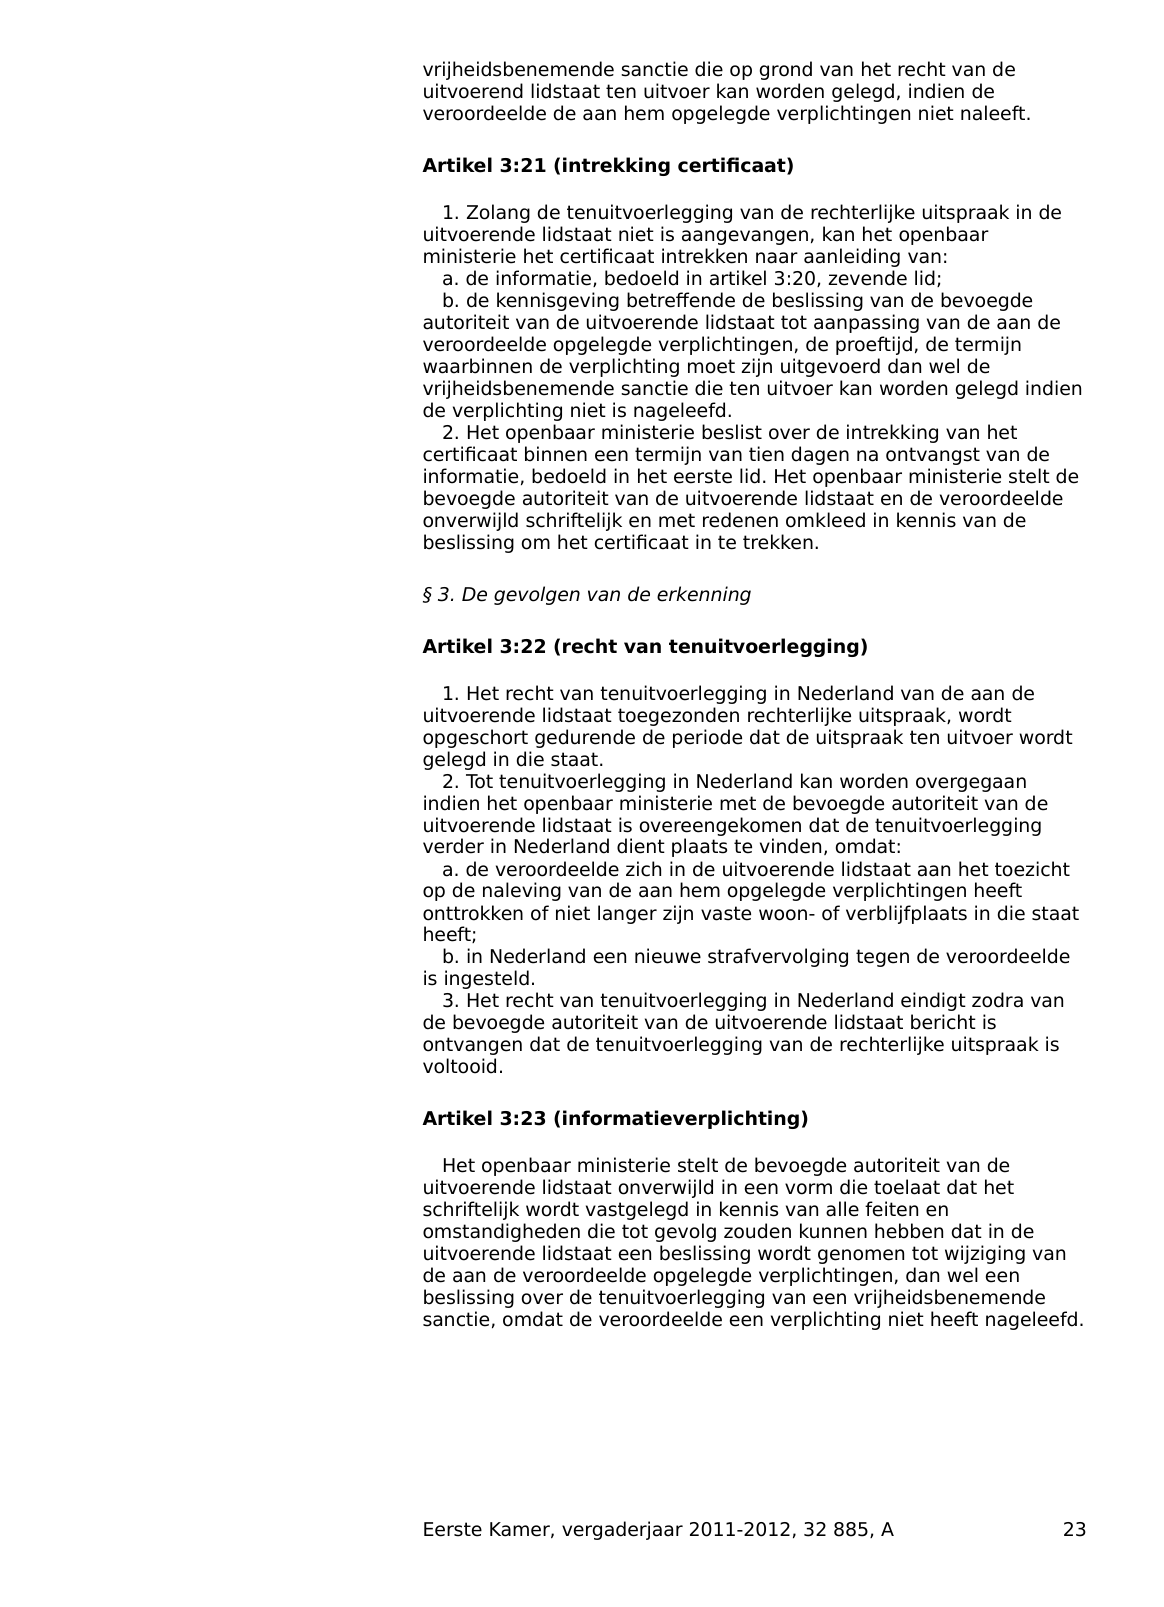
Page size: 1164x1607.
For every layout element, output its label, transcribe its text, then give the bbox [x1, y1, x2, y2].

text b. de kennisgeving betreffende de beslissing van de bevoegde autoriteit van de uitvoerende lidstaat tot aanpassing van de aan de veroordeelde opgelegde verplichtingen, de proeftijd, de termijn waarbinnen de verplichting moet zijn uitgevoerd dan wel de vrijheidsbenemende sanctie die ten uitvoer kan worden gelegd indien de verplichting niet is nageleefd. [422, 290, 1087, 422]
subtitle Artikel 3:22 (recht van tenuitvoerlegging) [422, 636, 1087, 658]
text Het openbaar ministerie stelt de bevoegde autoriteit van de uitvoerende lidstaat onverwijld in een vorm die toelaat dat het schriftelijk wordt vastgelegd in kennis van alle feiten en omstandigheden die tot gevolg zouden kunnen hebben dat in de uitvoerende lidstaat een beslissing wordt genomen tot wijziging van de aan de veroordeelde opgelegde verplichtingen, dan wel een beslissing over de tenuitvoerlegging van een vrijheidsbenemende sanctie, omdat de veroordeelde een verplichting niet heeft nageleefd. [422, 1155, 1087, 1331]
subtitle Artikel 3:21 (intrekking certificaat) [422, 155, 1087, 177]
text 2. Het openbaar ministerie beslist over de intrekking van het certificaat binnen een termijn van tien dagen na ontvangst van de informatie, bedoeld in het eerste lid. Het openbaar ministerie stelt de bevoegde autoriteit van de uitvoerende lidstaat en de veroordeelde onverwijld schriftelijk en met redenen omkleed in kennis van de beslissing om het certificaat in te trekken. [422, 422, 1087, 554]
text a. de veroordeelde zich in de uitvoerende lidstaat aan het toezicht op de naleving van de aan hem opgelegde verplichtingen heeft onttrokken of niet langer zijn vaste woon- of verblijfplaats in die staat heeft; [422, 858, 1087, 946]
text b. in Nederland een nieuwe strafvervolging tegen de veroordeelde is ingesteld. [422, 946, 1087, 990]
text 1. Zolang de tenuitvoerlegging van de rechterlijke uitspraak in de uitvoerende lidstaat niet is aangevangen, kan het openbaar ministerie het certificaat intrekken naar aanleiding van: [422, 202, 1087, 268]
text vrijheidsbenemende sanctie die op grond van het recht van de uitvoerend lidstaat ten uitvoer kan worden gelegd, indien de veroordeelde de aan hem opgelegde verplichtingen niet naleeft. [422, 59, 1087, 125]
subtitle Artikel 3:23 (informatieverplichting) [422, 1108, 1087, 1130]
text 2. Tot tenuitvoerlegging in Nederland kan worden overgegaan indien het openbaar ministerie met de bevoegde autoriteit van de uitvoerende lidstaat is overeengekomen dat de tenuitvoerlegging verder in Nederland dient plaats te vinden, omdat: [422, 771, 1087, 858]
text 1. Het recht van tenuitvoerlegging in Nederland van de aan de uitvoerende lidstaat toegezonden rechterlijke uitspraak, wordt opgeschort gedurende de periode dat de uitspraak ten uitvoer wordt gelegd in die staat. [422, 683, 1087, 771]
text a. de informatie, bedoeld in artikel 3:20, zevende lid; [422, 268, 1087, 290]
text 3. Het recht van tenuitvoerlegging in Nederland eindigt zodra van de bevoegde autoriteit van de uitvoerende lidstaat bericht is ontvangen dat de tenuitvoerlegging van de rechterlijke uitspraak is voltooid. [422, 990, 1087, 1078]
subtitle § 3. De gevolgen van de erkenning [422, 584, 1087, 606]
